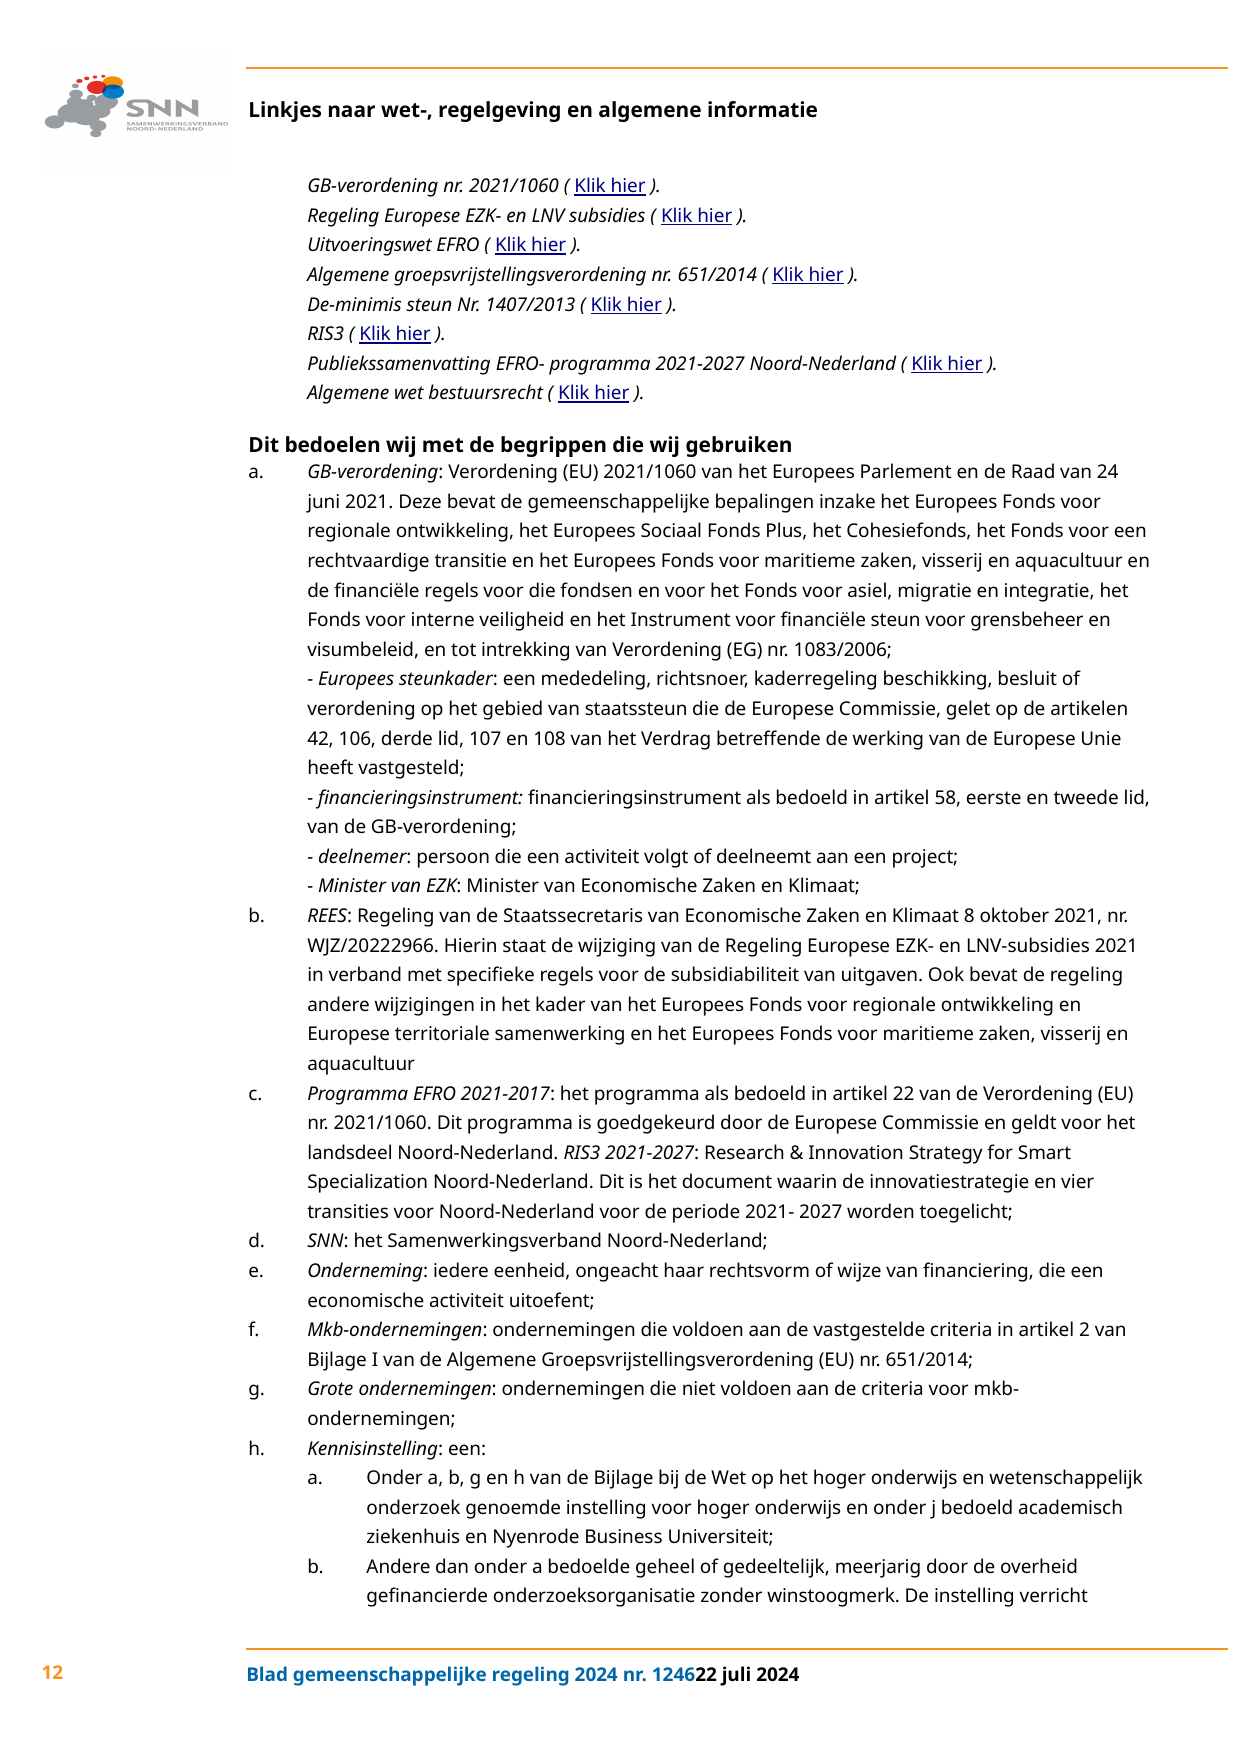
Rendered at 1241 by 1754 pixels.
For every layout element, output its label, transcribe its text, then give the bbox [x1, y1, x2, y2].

list - financieringsinstrument: financieringsinstrument als bedoeld in artikel 58, eerste en tweede lid, van de GB-verordening; [248, 784, 1152, 839]
list Algemene groepsvrijstellingsverordening nr. 651/2014 ( Klik hier ). [248, 261, 1152, 287]
list - Minister van EZK: Minister van Economische Zaken en Klimaat; [248, 873, 1152, 898]
list Andere dan onder a bedoelde geheel of gedeeltelijk, meerjarig door de overheid gefinancierde onderzoeksorganisatie zonder winstoogmerk. De instelling verricht [307, 1553, 1152, 1608]
list GB-verordening nr. 2021/1060 ( Klik hier ). [248, 172, 1152, 198]
list Onder a, b, g en h van de Bijlage bij de Wet op het hoger onderwijs en wetenschappelijk onderzoek genoemde instelling voor hoger onderwijs en onder j bedoeld academisch ziekenhuis en Nyenrode Business Universiteit; [307, 1464, 1152, 1549]
list SNN: het Samenwerkingsverband Noord-Nederland; [248, 1228, 1152, 1253]
list Kennisinstelling: een: [248, 1435, 1152, 1460]
list De-minimis steun Nr. 1407/2013 ( Klik hier ). [248, 291, 1152, 317]
list Onderneming: iedere eenheid, ongeacht haar rechtsvorm of wijze van financiering, die een economische activiteit uitoefent; [248, 1257, 1152, 1312]
list Uitvoeringswet EFRO ( Klik hier ). [248, 232, 1152, 257]
list Publiekssamenvatting EFRO- programma 2021-2027 Noord-Nederland ( Klik hier ). [248, 350, 1152, 376]
list - deelnemer: persoon die een activiteit volgt of deelneemt aan een project; [248, 843, 1152, 869]
list GB-verordening: Verordening (EU) 2021/1060 van het Europees Parlement en de Raad van 24 juni 2021. Deze bevat de gemeenschappelijke bepalingen inzake het Europees Fonds voor regionale ontwikkeling, het Europees Sociaal Fonds Plus, het Cohesiefonds, het Fonds voor een rechtvaardige transitie en het Europees Fonds voor maritieme zaken, visserij en aquacultuur en de financiële regels voor die fondsen en voor het Fonds voor asiel, migratie en integratie, het Fonds voor interne veiligheid en het Instrument voor financiële steun voor grensbeheer en visumbeleid, en tot intrekking van Verordening (EG) nr. 1083/2006; [248, 458, 1152, 662]
text Linkjes naar wet-, regelgeving en algemene informatie [248, 95, 1152, 123]
picture [41, 47, 231, 172]
list Algemene wet bestuursrecht ( Klik hier ). [248, 379, 1152, 405]
list RIS3 ( Klik hier ). [248, 320, 1152, 346]
list REES: Regeling van de Staatssecretaris van Economische Zaken en Klimaat 8 oktober 2021, nr. WJZ/20222966. Hierin staat de wijziging van de Regeling Europese EZK- en LNV-subsidies 2021 in verband met specifieke regels voor de subsidiabiliteit van uitgaven. Ook bevat de regeling andere wijzigingen in het kader van het Europees Fonds voor regionale ontwikkeling en Europese territoriale samenwerking en het Europees Fonds voor maritieme zaken, visserij en aquacultuur [248, 902, 1152, 1076]
list Programma EFRO 2021-2017: het programma als bedoeld in artikel 22 van de Verordening (EU) nr. 2021/1060. Dit programma is goedgekeurd door de Europese Commissie en geldt voor het landsdeel Noord-Nederland. RIS3 2021-2027: Research & Innovation Strategy for Smart Specialization Noord-Nederland. Dit is het document waarin de innovatiestrategie en vier transities voor Noord-Nederland voor de periode 2021- 2027 worden toegelicht; [248, 1080, 1152, 1224]
list Grote ondernemingen: ondernemingen die niet voldoen aan de criteria voor mkb-ondernemingen; [248, 1376, 1152, 1431]
list Regeling Europese EZK- en LNV subsidies ( Klik hier ). [248, 202, 1152, 228]
list Mkb-ondernemingen: ondernemingen die voldoen aan de vastgestelde criteria in artikel 2 van Bijlage I van de Algemene Groepsvrijstellingsverordening (EU) nr. 651/2014; [248, 1316, 1152, 1372]
list - Europees steunkader: een mededeling, richtsnoer, kaderregeling beschikking, besluit of verordening op het gebied van staatssteun die de Europese Commissie, gelet op de artikelen 42, 106, derde lid, 107 en 108 van het Verdrag betreffende de werking van de Europese Unie heeft vastgesteld; [248, 666, 1152, 780]
text Dit bedoelen wij met de begrippen die wij gebruiken [248, 430, 1152, 458]
